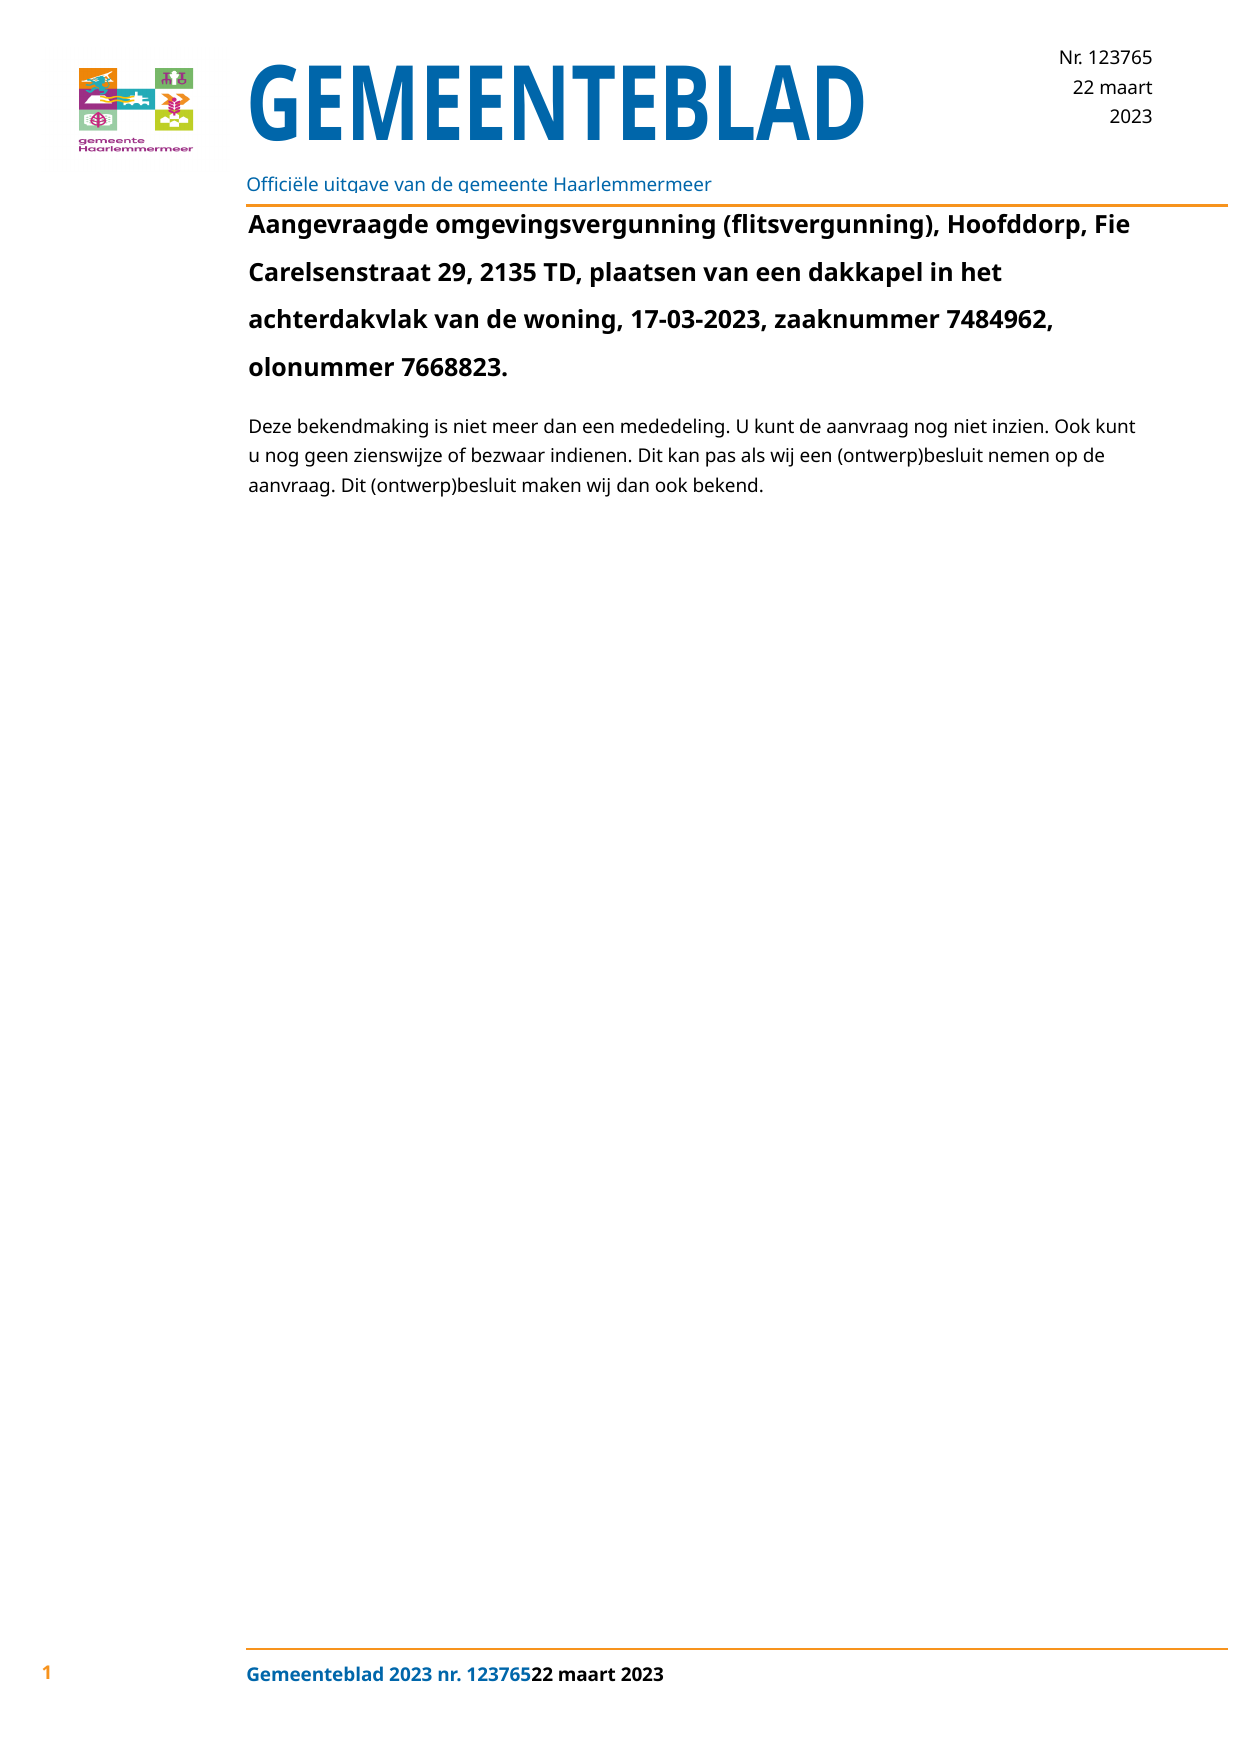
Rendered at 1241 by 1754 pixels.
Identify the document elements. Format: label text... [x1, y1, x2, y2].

picture [41, 47, 231, 172]
text Aangevraagde omgevingsvergunning (flitsvergunning), Hoofddorp, Fie Carelsenstraat 29, 2135 TD, plaatsen van een dakkapel in het achterdakvlak van de woning, 17-03-2023, zaaknummer 7484962, olonummer 7668823. [248, 207, 1152, 384]
text Deze bekendmaking is niet meer dan een mededeling. U kunt de aanvraag nog niet inzien. Ook kunt u nog geen zienswijze of bezwaar indienen. Dit kan pas als wij een (ontwerp)besluit nemen op de aanvraag. Dit (ontwerp)besluit maken wij dan ook bekend. [248, 413, 1152, 498]
